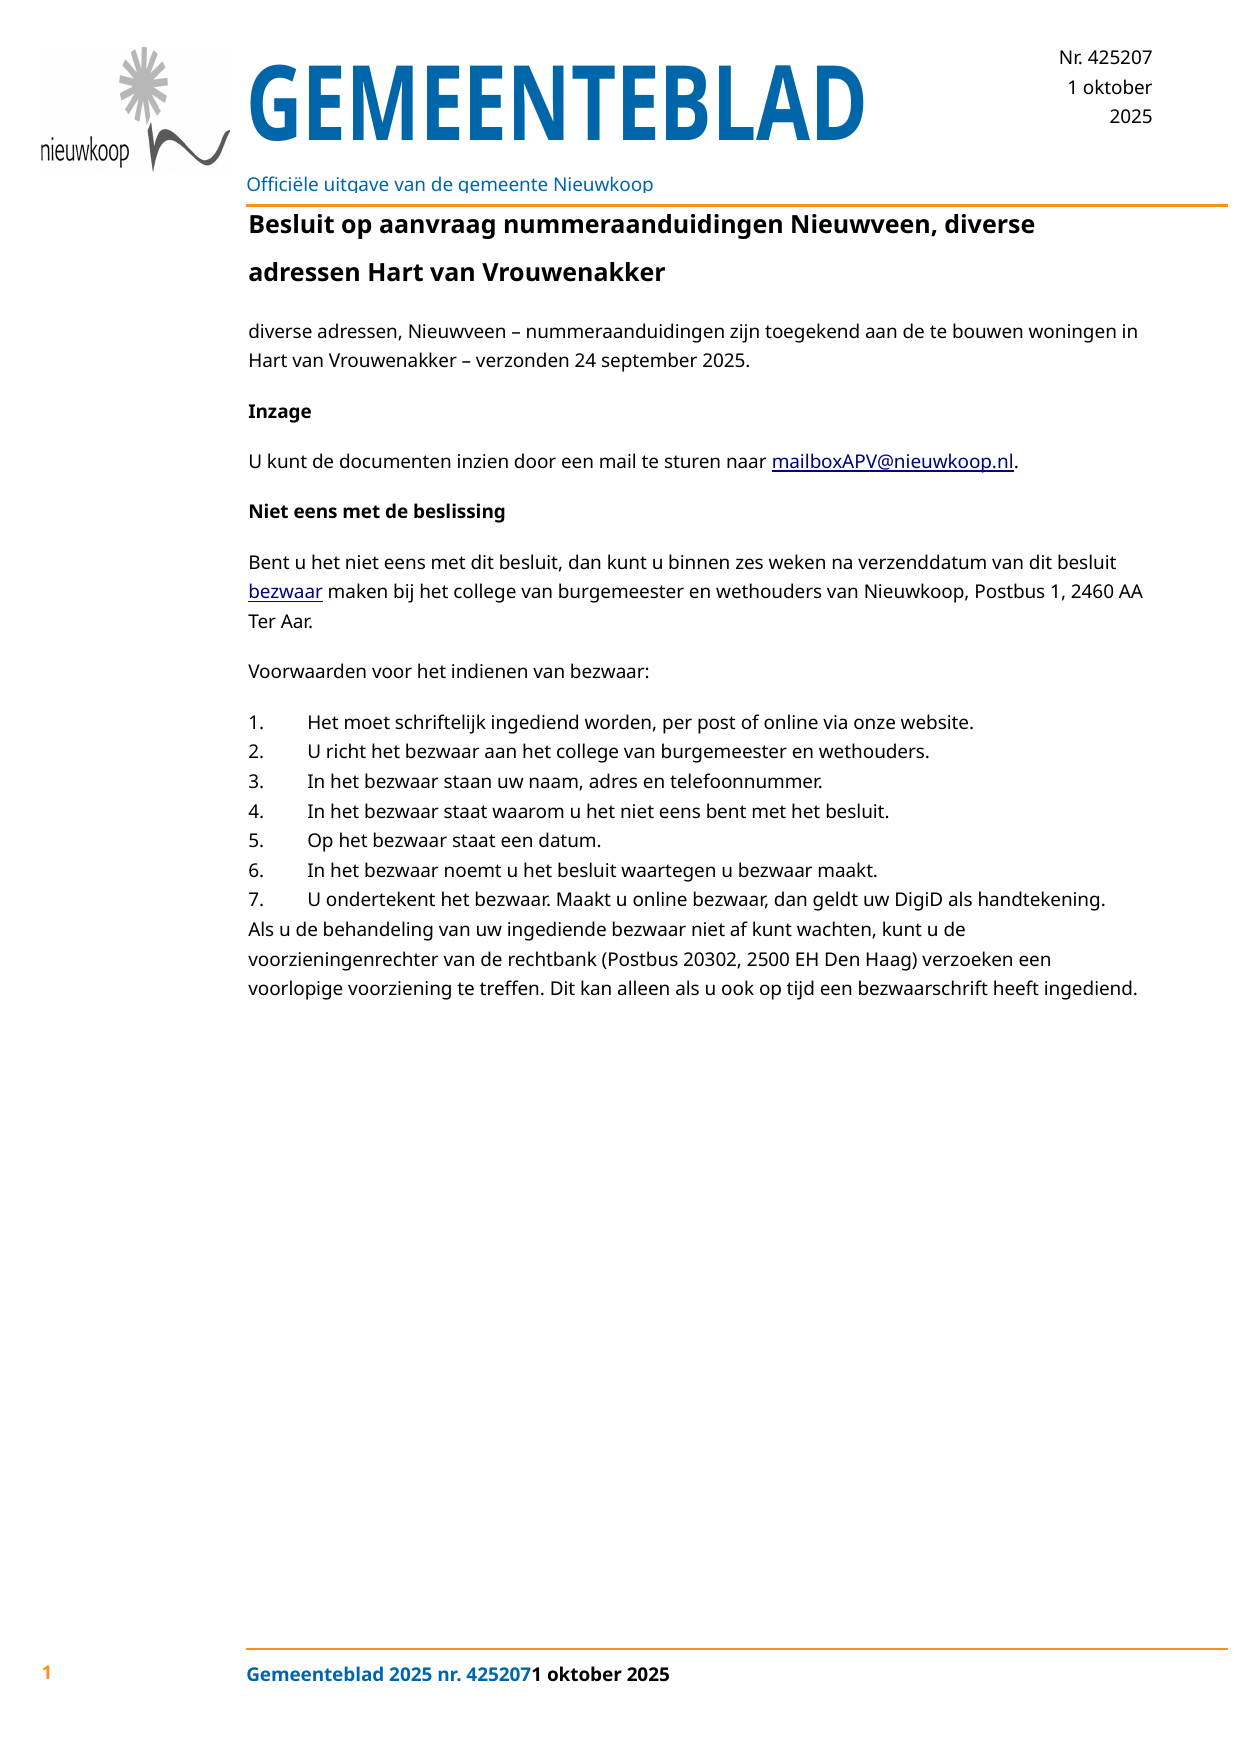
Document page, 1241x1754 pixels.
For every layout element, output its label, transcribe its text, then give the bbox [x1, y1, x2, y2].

picture [41, 47, 231, 172]
list Op het bezwaar staat een datum. [248, 827, 1152, 853]
list U ondertekent het bezwaar. Maakt u online bezwaar, dan geldt uw DigiD als handtekening. [248, 887, 1152, 912]
list In het bezwaar staan uw naam, adres en telefoonnummer. [248, 768, 1152, 794]
text Niet eens met de beslissing [248, 499, 1152, 524]
list U richt het bezwaar aan het college van burgemeester en wethouders. [248, 739, 1152, 764]
text Besluit op aanvraag nummeraanduidingen Nieuwveen, diverse adressen Hart van Vrouwenakker [248, 207, 1152, 288]
text Als u de behandeling van uw ingediende bezwaar niet af kunt wachten, kunt u de voorzieningenrechter van de rechtbank (Postbus 20302, 2500 EH Den Haag) verzoeken een voorlopige voorziening te treffen. Dit kan alleen als u ook op tijd een bezwaarschrift heeft ingediend. [248, 916, 1152, 1001]
list In het bezwaar staat waarom u het niet eens bent met het besluit. [248, 798, 1152, 824]
text Bent u het niet eens met dit besluit, dan kunt u binnen zes weken na verzenddatum van dit besluit bezwaar maken bij het college van burgemeester en wethouders van Nieuwkoop, Postbus 1, 2460 AA Ter Aar. [248, 549, 1152, 634]
text diverse adressen, Nieuwveen – nummeraanduidingen zijn toegekend aan de te bouwen woningen in Hart van Vrouwenakker – verzonden 24 september 2025. [248, 318, 1152, 373]
text Inzage [248, 398, 1152, 424]
list In het bezwaar noemt u het besluit waartegen u bezwaar maakt. [248, 857, 1152, 883]
text Voorwaarden voor het indienen van bezwaar: [248, 659, 1152, 684]
list Het moet schriftelijk ingediend worden, per post of online via onze website. [248, 709, 1152, 735]
text U kunt de documenten inzien door een mail te sturen naar mailboxAPV@nieuwkoop.nl. [248, 448, 1152, 474]
